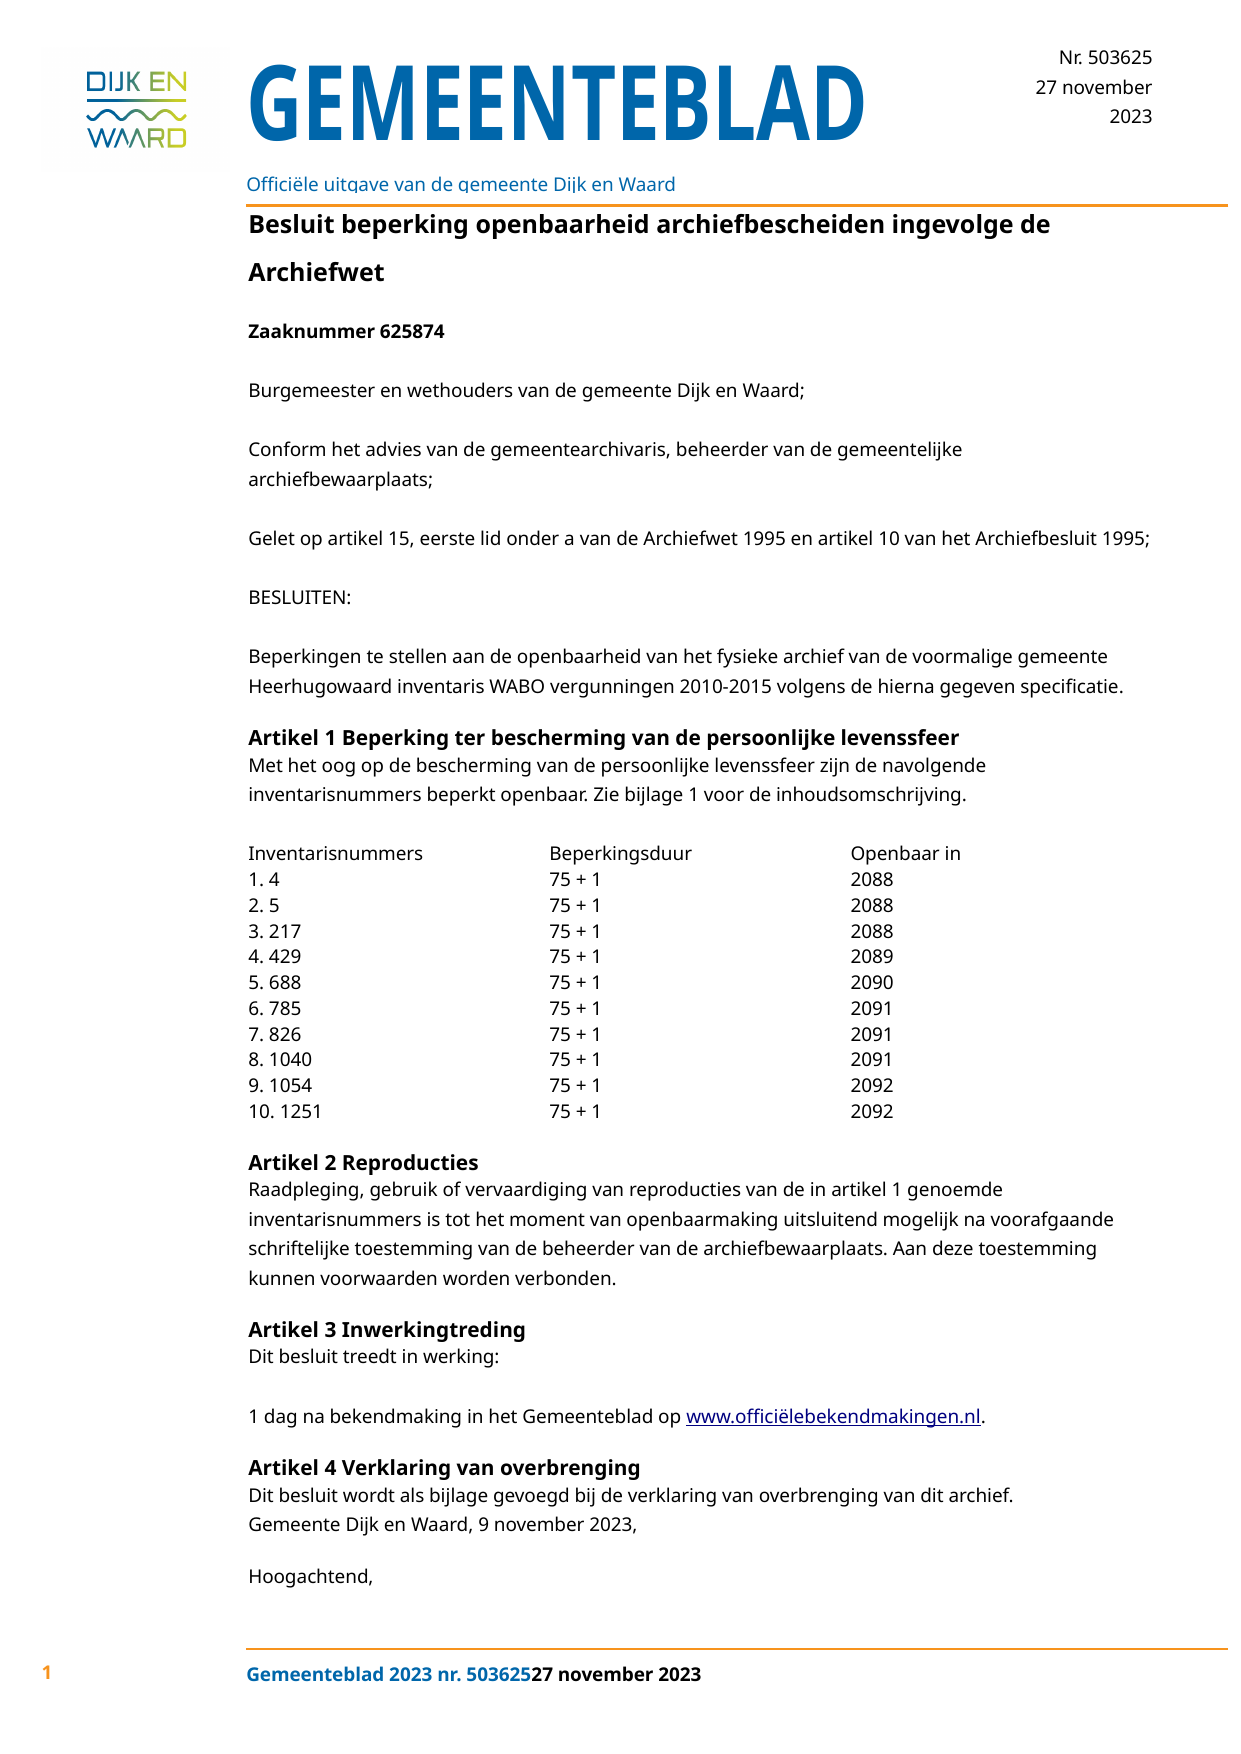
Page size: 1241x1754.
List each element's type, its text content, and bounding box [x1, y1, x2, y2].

table_header Beperkingsduur [549, 841, 850, 866]
text Artikel 2 Reproducties [248, 1148, 1152, 1176]
text Artikel 3 Inwerkingtreding [248, 1315, 1152, 1344]
table_cell 8. 1040 [248, 1046, 549, 1072]
text 1 dag na bekendmaking in het Gemeenteblad op www.officiëlebekendmakingen.nl. [248, 1403, 1152, 1429]
table_cell 9. 1054 [248, 1072, 549, 1098]
table_cell 75 + 1 [549, 866, 850, 892]
table_cell 10. 1251 [248, 1098, 549, 1124]
table_cell 75 + 1 [549, 1046, 850, 1072]
table_cell 75 + 1 [549, 918, 850, 943]
table_cell 2092 [850, 1098, 1152, 1124]
table_cell 1. 4 [248, 866, 549, 892]
table_cell 75 + 1 [549, 1098, 850, 1124]
text Dit besluit treedt in werking: [248, 1344, 1152, 1369]
table_cell 3. 217 [248, 918, 549, 943]
text Artikel 4 Verklaring van overbrenging [248, 1453, 1152, 1482]
text Burgemeester en wethouders van de gemeente Dijk en Waard; [248, 377, 1152, 403]
table_cell 75 + 1 [549, 969, 850, 995]
table_cell 75 + 1 [549, 892, 850, 918]
table_cell 75 + 1 [549, 944, 850, 969]
table_cell 4. 429 [248, 944, 549, 969]
table_header Inventarisnummers [248, 841, 549, 866]
text Raadpleging, gebruik of vervaardiging van reproducties van de in artikel 1 genoemde inventarisnummers is tot het moment van openbaarmaking uitsluitend mogelijk na voorafgaande schriftelijke toestemming van de beheerder van de archiefbewaarplaats. Aan deze toestemming kunnen voorwaarden worden verbonden. [248, 1176, 1152, 1291]
text BESLUITEN: [248, 584, 1152, 610]
text Artikel 1 Beperking ter bescherming van de persoonlijke levenssfeer [248, 723, 1152, 752]
text Conform het advies van de gemeentearchivaris, beheerder van de gemeentelijke archiefbewaarplaats; [248, 436, 1152, 492]
table_cell 2088 [850, 918, 1152, 943]
table_cell 2091 [850, 1021, 1152, 1046]
table_cell 2088 [850, 892, 1152, 918]
table_cell 2091 [850, 995, 1152, 1021]
text Zaaknummer 625874 [248, 318, 1152, 344]
text Dit besluit wordt als bijlage gevoegd bij de verklaring van overbrenging van dit archief. [248, 1482, 1152, 1507]
table_cell 75 + 1 [549, 1072, 850, 1098]
text Gelet op artikel 15, eerste lid onder a van de Archiefwet 1995 en artikel 10 van het Archiefbesluit 1995; [248, 525, 1152, 551]
table_cell 75 + 1 [549, 1021, 850, 1046]
picture [41, 47, 231, 172]
table_cell 75 + 1 [549, 995, 850, 1021]
table_header Openbaar in [850, 841, 1152, 866]
table_cell 7. 826 [248, 1021, 549, 1046]
table_cell 2091 [850, 1046, 1152, 1072]
text Met het oog op de bescherming van de persoonlijke levenssfeer zijn de navolgende inventarisnummers beperkt openbaar. Zie bijlage 1 voor de inhoudsomschrijving. [248, 752, 1152, 807]
table_cell 5. 688 [248, 969, 549, 995]
text Besluit beperking openbaarheid archiefbescheiden ingevolge de Archiefwet [248, 207, 1152, 288]
table_cell 2092 [850, 1072, 1152, 1098]
table_cell 2. 5 [248, 892, 549, 918]
table_cell 2090 [850, 969, 1152, 995]
table_cell 2088 [850, 866, 1152, 892]
text Hoogachtend, [248, 1563, 1152, 1588]
text Beperkingen te stellen aan de openbaarheid van het fysieke archief van de voormalige gemeente Heerhugowaard inventaris WABO vergunningen 2010-2015 volgens de hierna gegeven specificatie. [248, 643, 1152, 699]
table_cell 2089 [850, 944, 1152, 969]
text Gemeente Dijk en Waard, 9 november 2023, [248, 1511, 1152, 1537]
table_cell 6. 785 [248, 995, 549, 1021]
